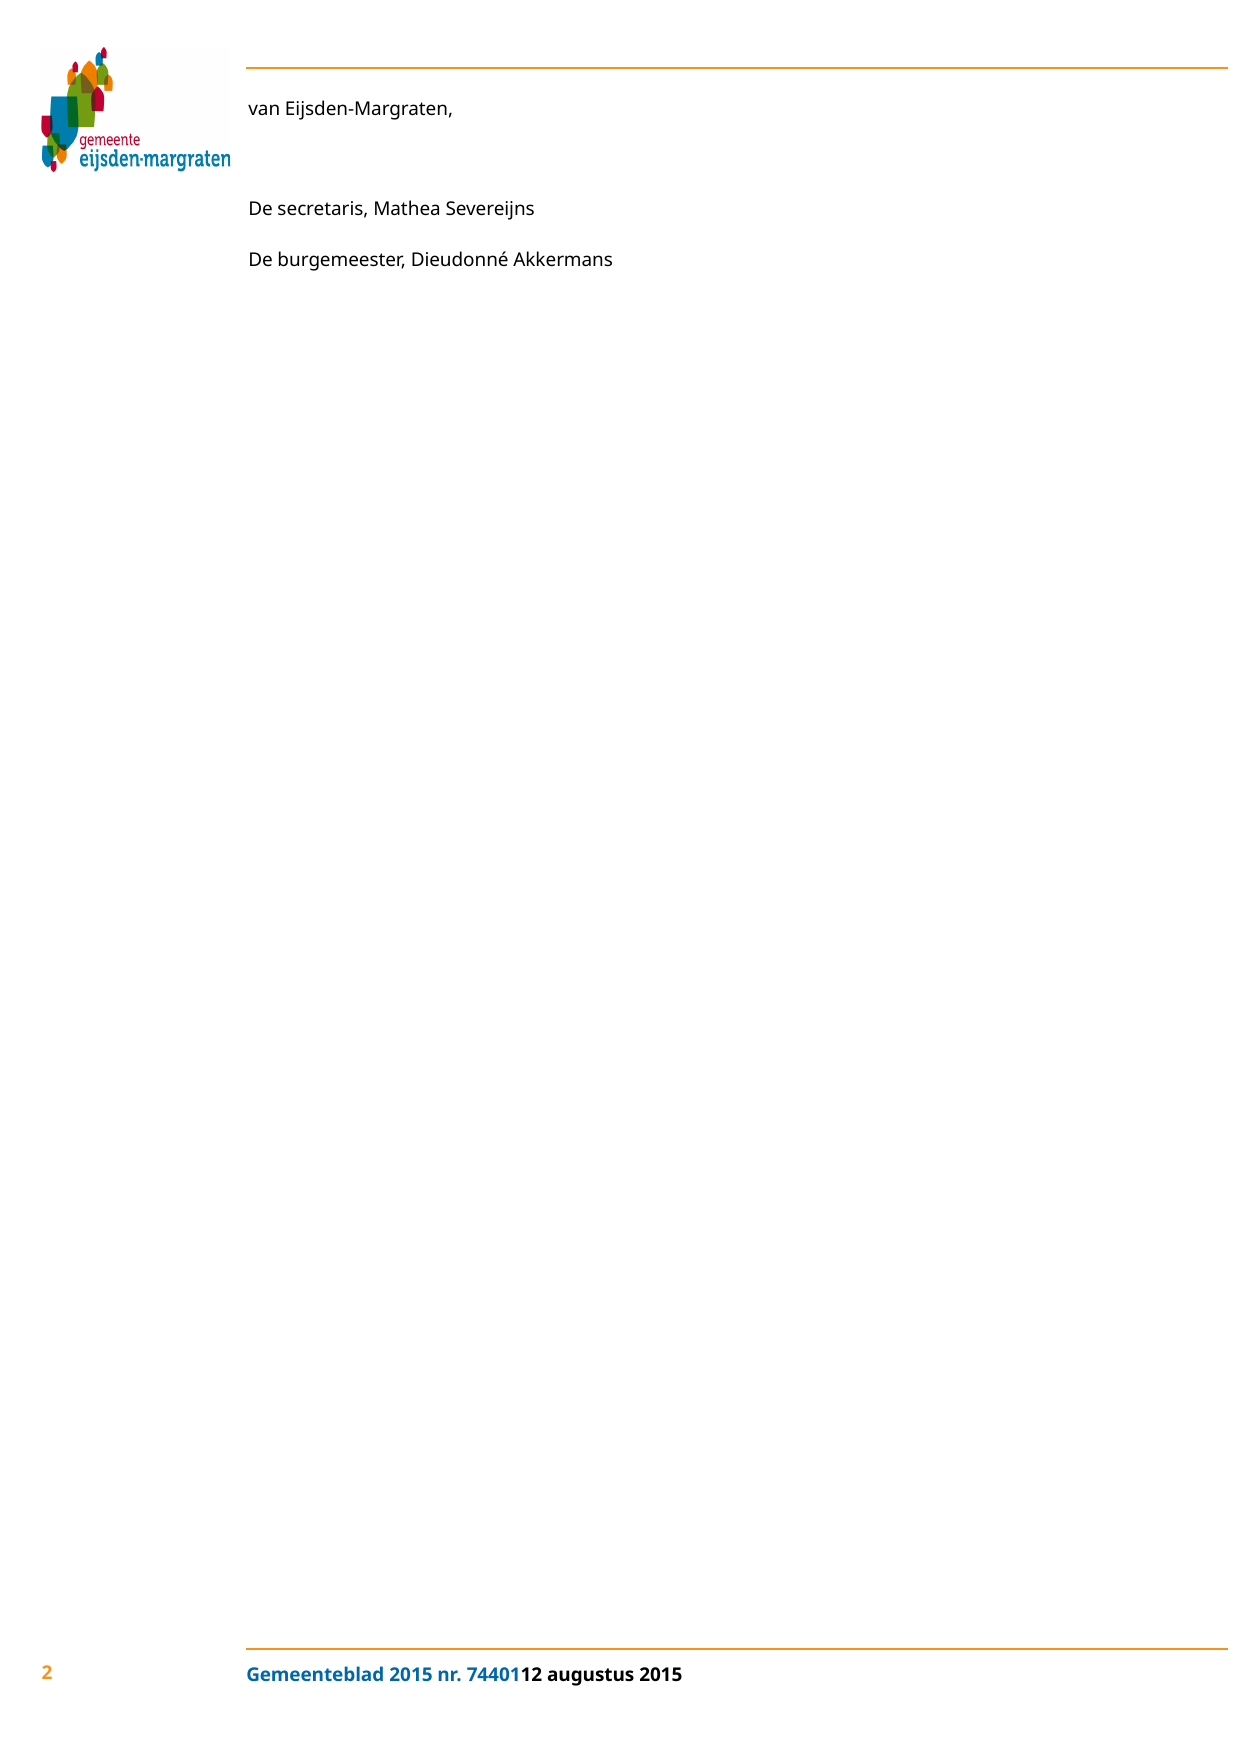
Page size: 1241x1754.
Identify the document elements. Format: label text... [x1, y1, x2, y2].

text De secretaris, Mathea Severeijns [248, 196, 1152, 221]
text De burgemeester, Dieudonné Akkermans [248, 246, 1152, 272]
text van Eijsden-Margraten, [248, 95, 1152, 121]
picture [41, 47, 231, 172]
